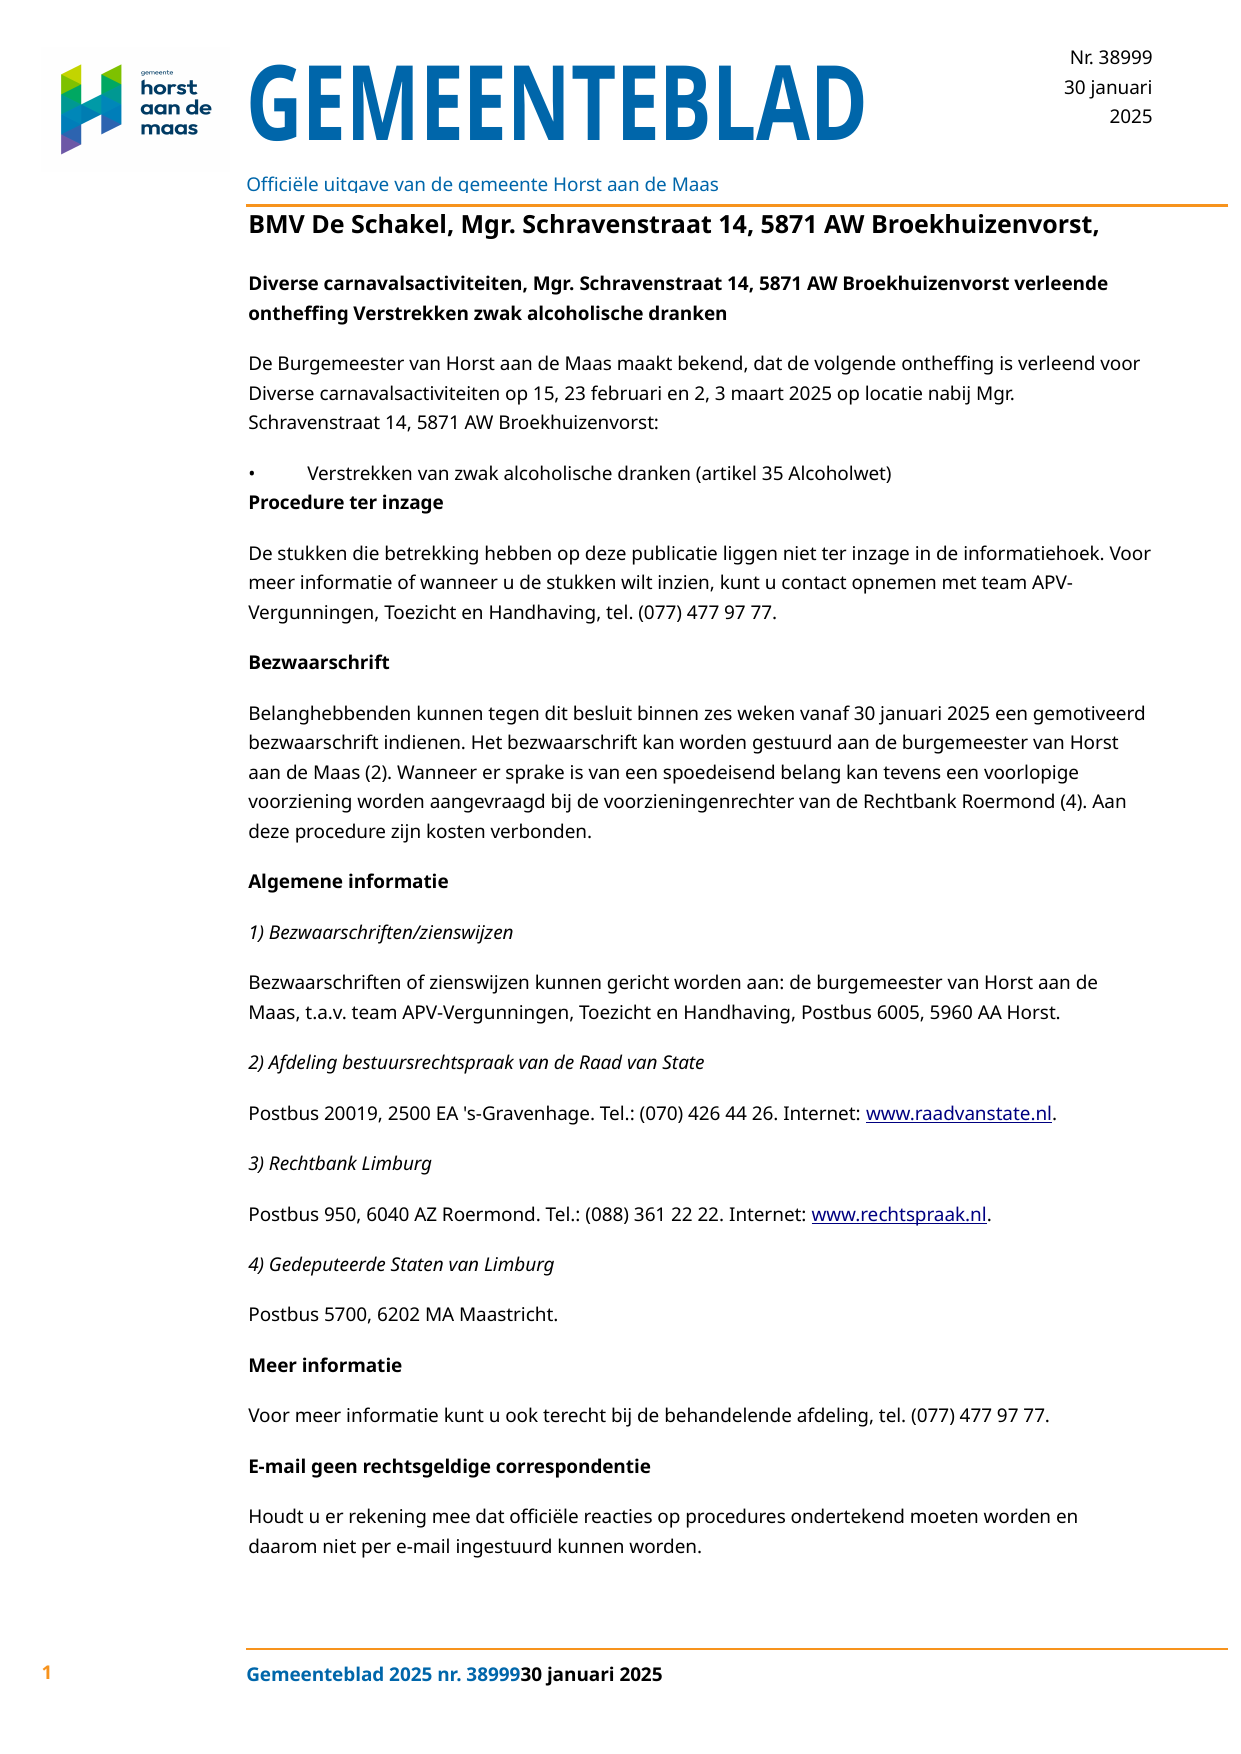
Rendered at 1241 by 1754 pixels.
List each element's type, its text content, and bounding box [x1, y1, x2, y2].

text Algemene informatie [248, 869, 1152, 894]
text 2) Afdeling bestuursrechtspraak van de Raad van State [248, 1049, 1152, 1075]
text 4) Gedeputeerde Staten van Limburg [248, 1251, 1152, 1277]
text Bezwaarschriften of zienswijzen kunnen gericht worden aan: de burgemeester van Horst aan de Maas, t.a.v. team APV-Vergunningen, Toezicht en Handhaving, Postbus 6005, 5960 AA Horst. [248, 969, 1152, 1025]
picture [41, 47, 231, 172]
text Voor meer informatie kunt u ook terecht bij de behandelende afdeling, tel. (077) 477 97 77. [248, 1402, 1152, 1428]
text Postbus 20019, 2500 EA 's-Gravenhage. Tel.: (070) 426 44 26. Internet: www.raadvanstate.nl. [248, 1100, 1152, 1126]
text De Burgemeester van Horst aan de Maas maakt bekend, dat de volgende ontheffing is verleend voor Diverse carnavalsactiviteiten op 15, 23 februari en 2, 3 maart 2025 op locatie nabij Mgr. Schravenstraat 14, 5871 AW Broekhuizenvorst: [248, 350, 1152, 435]
text 1) Bezwaarschriften/zienswijzen [248, 919, 1152, 945]
text Postbus 5700, 6202 MA Maastricht. [248, 1302, 1152, 1327]
text Postbus 950, 6040 AZ Roermond. Tel.: (088) 361 22 22. Internet: www.rechtspraak.nl. [248, 1201, 1152, 1226]
text De stukken die betrekking hebben op deze publicatie liggen niet ter inzage in de informatiehoek. Voor meer informatie of wanneer u de stukken wilt inzien, kunt u contact opnemen met team APV-Vergunningen, Toezicht en Handhaving, tel. (077) 477 97 77. [248, 540, 1152, 625]
text Procedure ter inzage [248, 489, 1152, 515]
text Diverse carnavalsactiviteiten, Mgr. Schravenstraat 14, 5871 AW Broekhuizenvorst verleende ontheffing Verstrekken zwak alcoholische dranken [248, 270, 1152, 326]
text BMV De Schakel, Mgr. Schravenstraat 14, 5871 AW Broekhuizenvorst, [248, 207, 1152, 241]
text 3) Rechtbank Limburg [248, 1150, 1152, 1176]
text Meer informatie [248, 1352, 1152, 1378]
text Houdt u er rekening mee dat officiële reacties op procedures ondertekend moeten worden en daarom niet per e-mail ingestuurd kunnen worden. [248, 1503, 1152, 1558]
list Verstrekken van zwak alcoholische dranken (artikel 35 Alcoholwet) [248, 460, 1152, 486]
text E-mail geen rechtsgeldige correspondentie [248, 1453, 1152, 1478]
text Bezwaarschrift [248, 649, 1152, 675]
text Belanghebbenden kunnen tegen dit besluit binnen zes weken vanaf 30 januari 2025 een gemotiveerd bezwaarschrift indienen. Het bezwaarschrift kan worden gestuurd aan de burgemeester van Horst aan de Maas (2). Wanneer er sprake is van een spoedeisend belang kan tevens een voorlopige voorziening worden aangevraagd bij de voorzieningenrechter van de Rechtbank Roermond (4). Aan deze procedure zijn kosten verbonden. [248, 700, 1152, 844]
